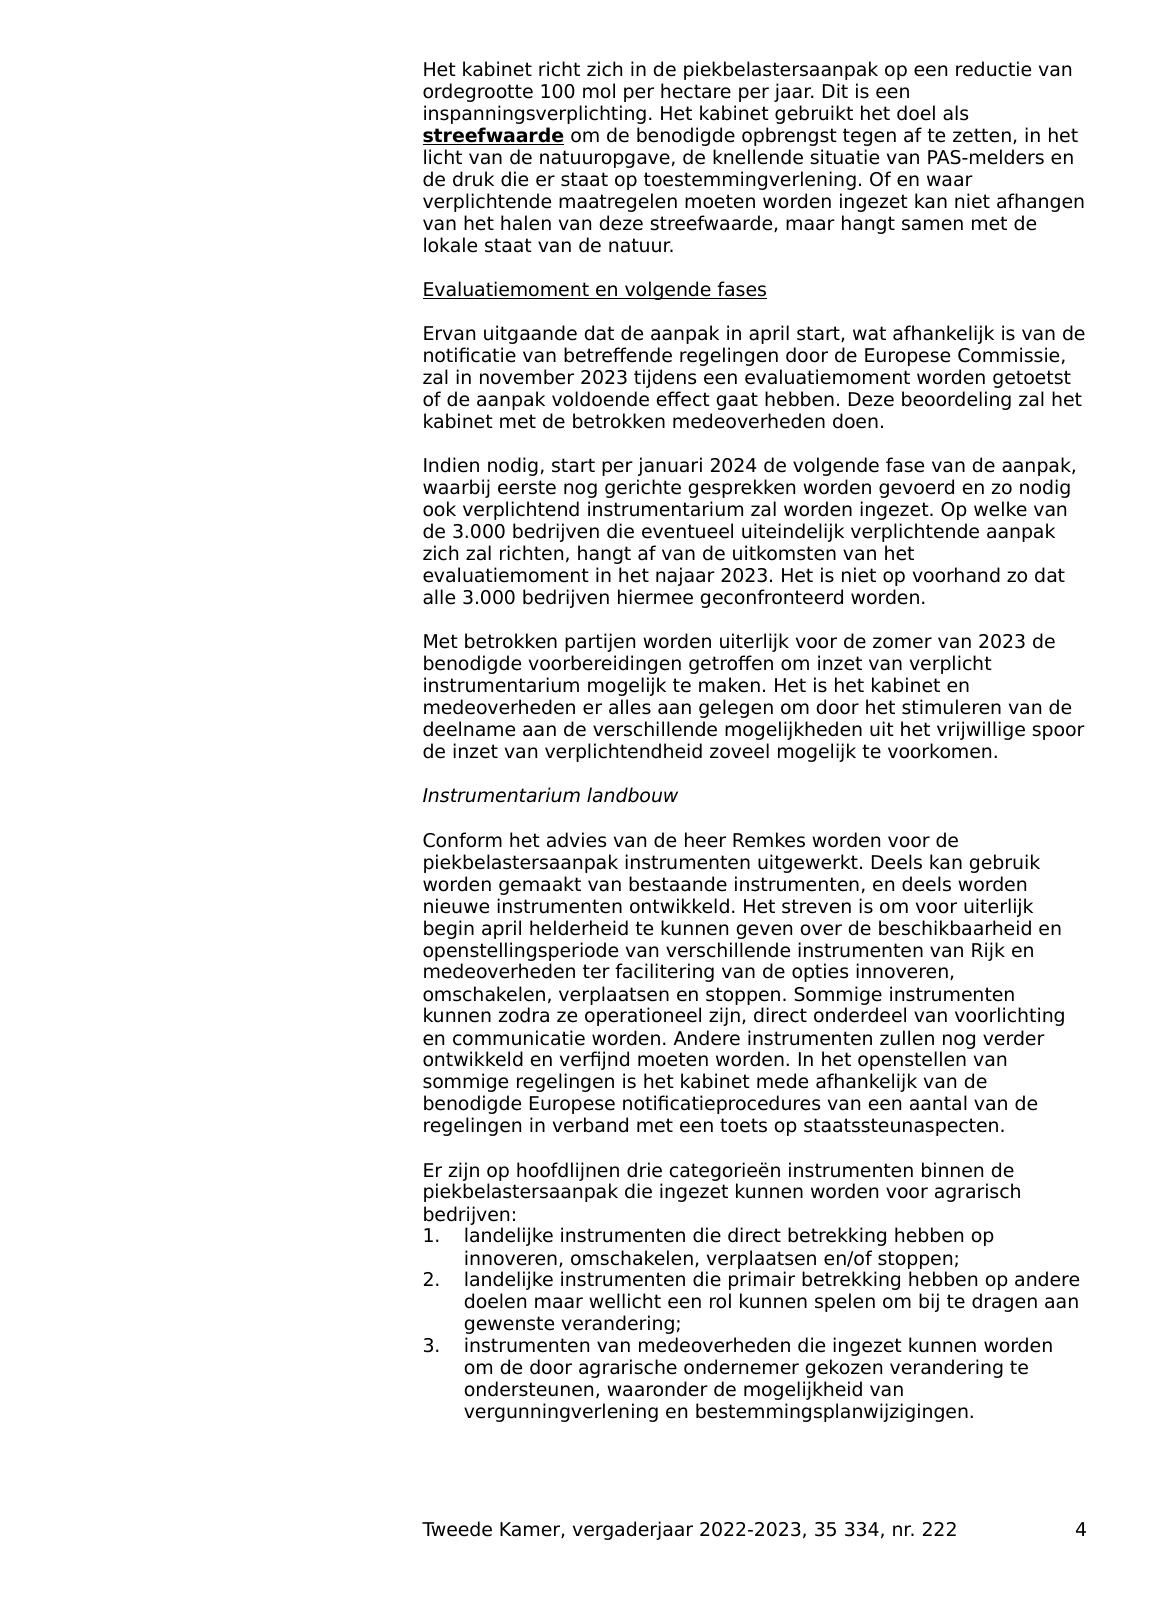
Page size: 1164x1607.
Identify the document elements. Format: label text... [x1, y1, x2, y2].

text Conform het advies van de heer Remkes worden voor de piekbelastersaanpak instrumenten uitgewerkt. Deels kan gebruik worden gemaakt van bestaande instrumenten, en deels worden nieuwe instrumenten ontwikkeld. Het streven is om voor uiterlijk begin april helderheid te kunnen geven over de beschikbaarheid en openstellingsperiode van verschillende instrumenten van Rijk en medeoverheden ter facilitering van de opties innoveren, omschakelen, verplaatsen en stoppen. Sommige instrumenten kunnen zodra ze operationeel zijn, direct onderdeel van voorlichting en communicatie worden. Andere instrumenten zullen nog verder ontwikkeld en verfijnd moeten worden. In het openstellen van sommige regelingen is het kabinet mede afhankelijk van de benodigde Europese notificatieprocedures van een aantal van de regelingen in verband met een toets op staatssteunaspecten. [422, 829, 1087, 1137]
subtitle Instrumentarium landbouw [422, 785, 1087, 807]
text Met betrokken partijen worden uiterlijk voor de zomer van 2023 de benodigde voorbereidingen getroffen om inzet van verplicht instrumentarium mogelijk te maken. Het is het kabinet en medeoverheden er alles aan gelegen om door het stimuleren van de deelname aan de verschillende mogelijkheden uit het vrijwillige spoor de inzet van verplichtendheid zoveel mogelijk te voorkomen. [422, 631, 1087, 763]
text 1. landelijke instrumenten die direct betrekking hebben op innoveren, omschakelen, verplaatsen en/of stoppen; [422, 1225, 1087, 1269]
text Indien nodig, start per januari 2024 de volgende fase van de aanpak, waarbij eerste nog gerichte gesprekken worden gevoerd en zo nodig ook verplichtend instrumentarium zal worden ingezet. Op welke van de 3.000 bedrijven die eventueel uiteindelijk verplichtende aanpak zich zal richten, hangt af van de uitkomsten van het evaluatiemoment in het najaar 2023. Het is niet op voorhand zo dat alle 3.000 bedrijven hiermee geconfronteerd worden. [422, 455, 1087, 609]
text Ervan uitgaande dat de aanpak in april start, wat afhankelijk is van de notificatie van betreffende regelingen door de Europese Commissie, zal in november 2023 tijdens een evaluatiemoment worden getoetst of de aanpak voldoende effect gaat hebben. Deze beoordeling zal het kabinet met de betrokken medeoverheden doen. [422, 323, 1087, 433]
text Het kabinet richt zich in de piekbelastersaanpak op een reductie van ordegrootte 100 mol per hectare per jaar. Dit is een inspanningsverplichting. Het kabinet gebruikt het doel als streefwaarde om de benodigde opbrengst tegen af te zetten, in het licht van de natuuropgave, de knellende situatie van PAS-melders en de druk die er staat op toestemmingverlening. Of en waar verplichtende maatregelen moeten worden ingezet kan niet afhangen van het halen van deze streefwaarde, maar hangt samen met de lokale staat van de natuur. [422, 59, 1087, 257]
text 3. instrumenten van medeoverheden die ingezet kunnen worden om de door agrarische ondernemer gekozen verandering te ondersteunen, waaronder de mogelijkheid van vergunningverlening en bestemmingsplanwijzigingen. [422, 1335, 1087, 1423]
subtitle Evaluatiemoment en volgende fases [422, 279, 1087, 301]
text 2. landelijke instrumenten die primair betrekking hebben op andere doelen maar wellicht een rol kunnen spelen om bij te dragen aan gewenste verandering; [422, 1269, 1087, 1335]
text Er zijn op hoofdlijnen drie categorieën instrumenten binnen de piekbelastersaanpak die ingezet kunnen worden voor agrarisch bedrijven: [422, 1159, 1087, 1225]
